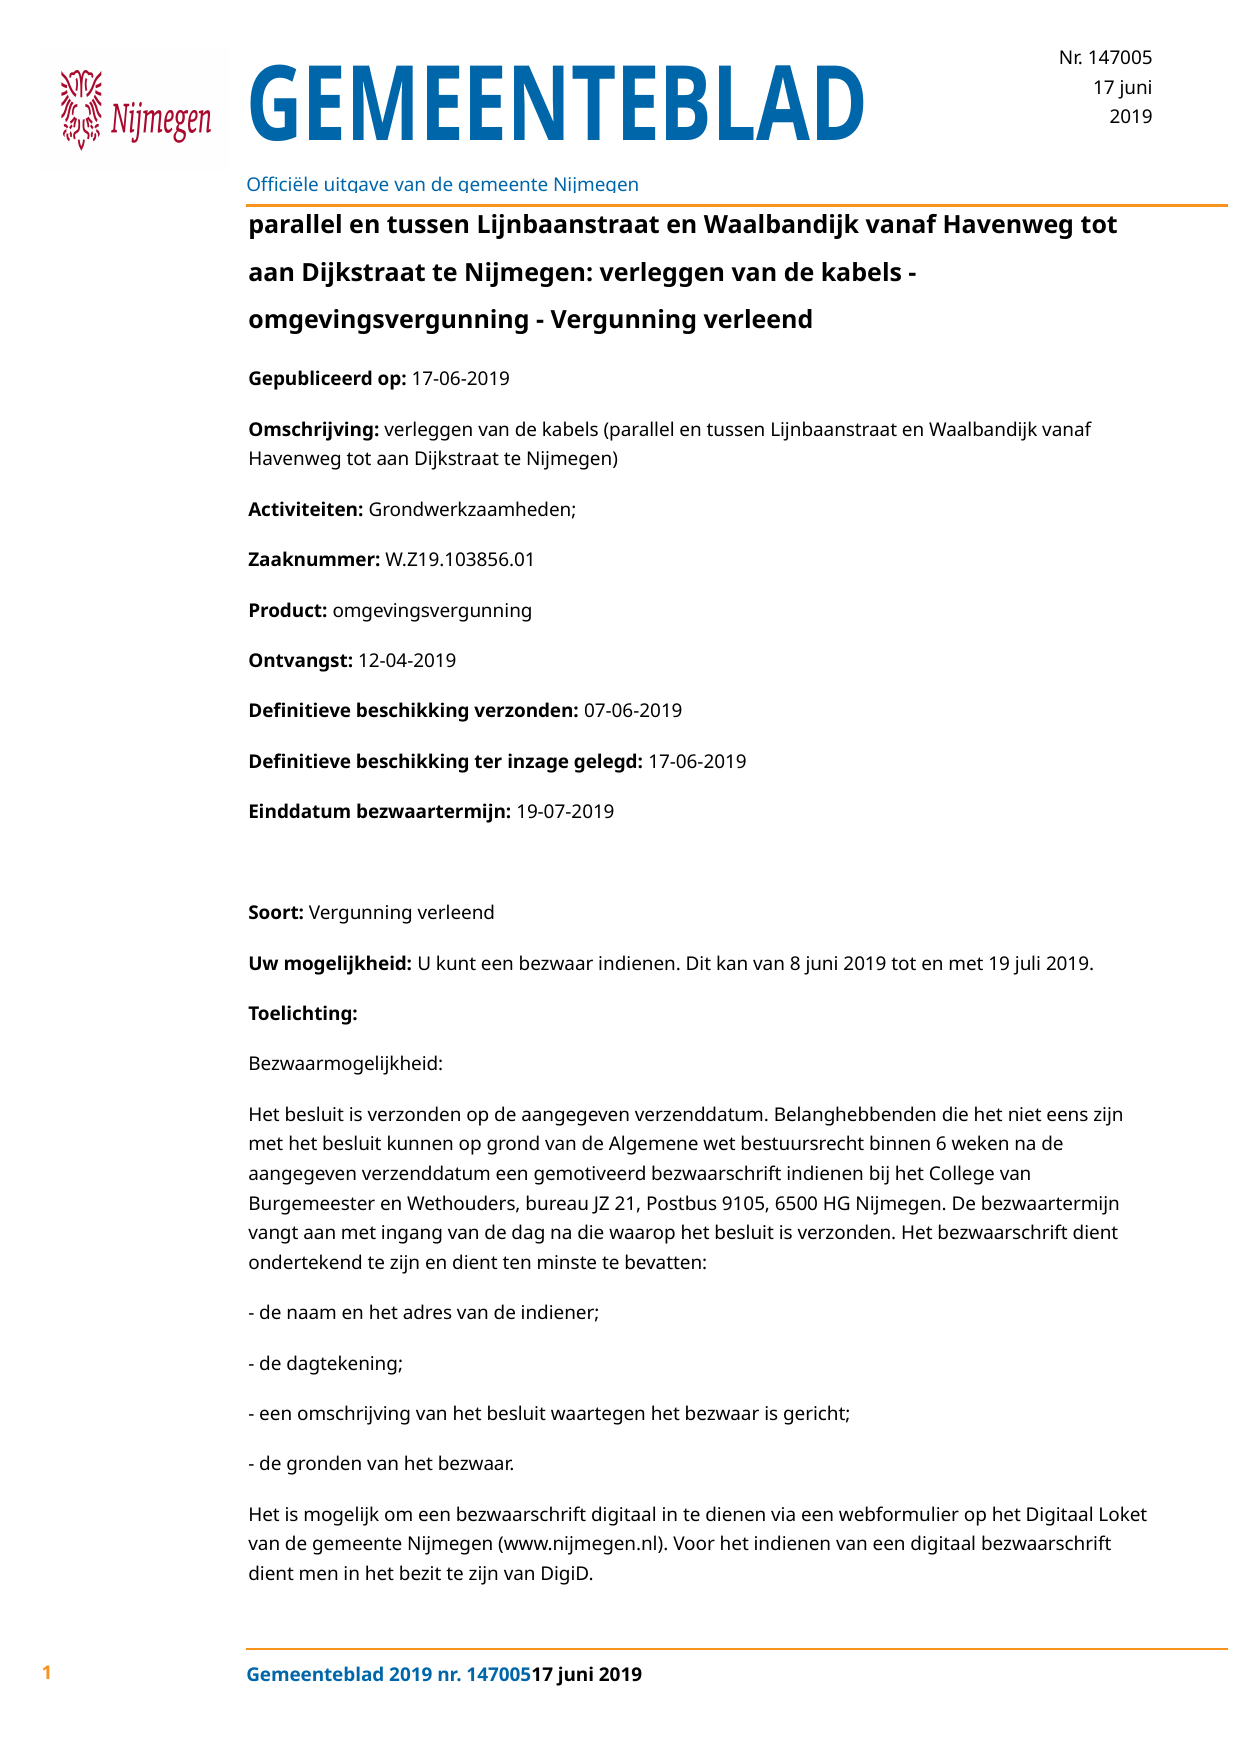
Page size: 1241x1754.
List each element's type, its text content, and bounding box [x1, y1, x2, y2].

text Het besluit is verzonden op de aangegeven verzenddatum. Belanghebbenden die het niet eens zijn met het besluit kunnen op grond van de Algemene wet bestuursrecht binnen 6 weken na de aangegeven verzenddatum een gemotiveerd bezwaarschrift indienen bij het College van Burgemeester en Wethouders, bureau JZ 21, Postbus 9105, 6500 HG Nijmegen. De bezwaartermijn vangt aan met ingang van de dag na die waarop het besluit is verzonden. Het bezwaarschrift dient ondertekend te zijn en dient ten minste te bevatten: [248, 1101, 1152, 1274]
text Omschrijving: verleggen van de kabels (parallel en tussen Lijnbaanstraat en Waalbandijk vanaf Havenweg tot aan Dijkstraat te Nijmegen) [248, 416, 1152, 471]
text Bezwaarmogelijkheid: [248, 1051, 1152, 1076]
text Gepubliceerd op: 17-06-2019 [248, 366, 1152, 391]
text Einddatum bezwaartermijn: 19-07-2019 [248, 798, 1152, 824]
text - de naam en het adres van de indiener; [248, 1299, 1152, 1325]
text Zaaknummer: W.Z19.103856.01 [248, 546, 1152, 572]
picture [41, 47, 231, 172]
text Definitieve beschikking ter inzage gelegd: 17-06-2019 [248, 748, 1152, 774]
text Ontvangst: 12-04-2019 [248, 647, 1152, 673]
text Activiteiten: Grondwerkzaamheden; [248, 496, 1152, 522]
text Het is mogelijk om een bezwaarschrift digitaal in te dienen via een webformulier op het Digitaal Loket van de gemeente Nijmegen (www.nijmegen.nl). Voor het indienen van een digitaal bezwaarschrift dient men in het bezit te zijn van DigiD. [248, 1501, 1152, 1586]
text Uw mogelijkheid: U kunt een bezwaar indienen. Dit kan van 8 juni 2019 tot en met 19 juli 2019. [248, 950, 1152, 975]
text Toelichting: [248, 1000, 1152, 1026]
text - de dagtekening; [248, 1350, 1152, 1375]
text Soort: Vergunning verleend [248, 899, 1152, 925]
text - een omschrijving van het besluit waartegen het bezwaar is gericht; [248, 1400, 1152, 1426]
text - de gronden van het bezwaar. [248, 1451, 1152, 1476]
text Definitieve beschikking verzonden: 07-06-2019 [248, 698, 1152, 723]
text parallel en tussen Lijnbaanstraat en Waalbandijk vanaf Havenweg tot aan Dijkstraat te Nijmegen: verleggen van de kabels - omgevingsvergunning - Vergunning verleend [248, 207, 1152, 336]
text Product: omgevingsvergunning [248, 597, 1152, 622]
